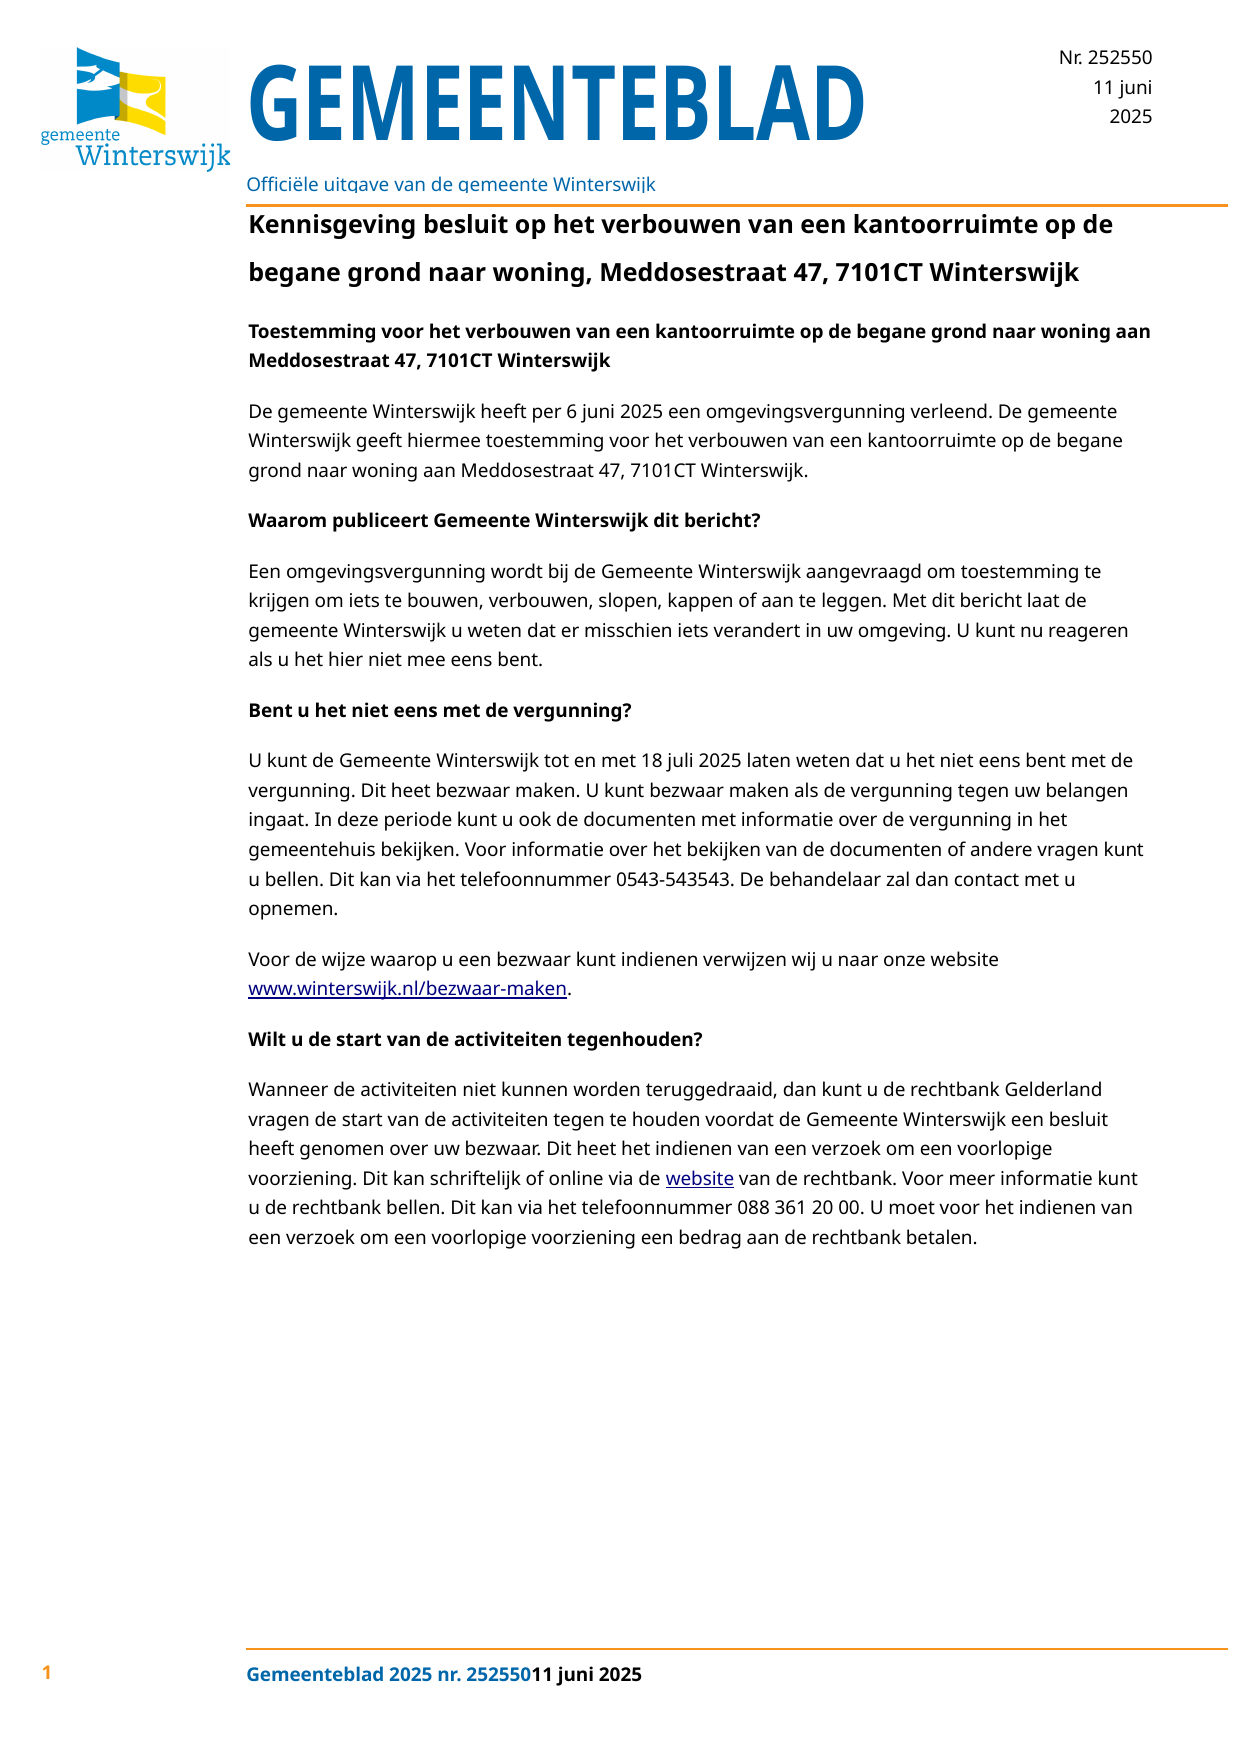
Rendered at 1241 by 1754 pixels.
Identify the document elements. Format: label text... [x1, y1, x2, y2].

text Een omgevingsvergunning wordt bij de Gemeente Winterswijk aangevraagd om toestemming te krijgen om iets te bouwen, verbouwen, slopen, kappen of aan te leggen. Met dit bericht laat de gemeente Winterswijk u weten dat er misschien iets verandert in uw omgeving. U kunt nu reageren als u het hier niet mee eens bent. [248, 558, 1152, 672]
text Waarom publiceert Gemeente Winterswijk dit bericht? [248, 507, 1152, 533]
text Toestemming voor het verbouwen van een kantoorruimte op de begane grond naar woning aan Meddosestraat 47, 7101CT Winterswijk [248, 318, 1152, 373]
text U kunt de Gemeente Winterswijk tot en met 18 juli 2025 laten weten dat u het niet eens bent met de vergunning. Dit heet bezwaar maken. U kunt bezwaar maken als de vergunning tegen uw belangen ingaat. In deze periode kunt u ook de documenten met informatie over de vergunning in het gemeentehuis bekijken. Voor informatie over het bekijken van de documenten of andere vragen kunt u bellen. Dit kan via het telefoonnummer 0543-543543. De behandelaar zal dan contact met u opnemen. [248, 747, 1152, 921]
picture [225, 153, 231, 162]
text Kennisgeving besluit op het verbouwen van een kantoorruimte op de begane grond naar woning, Meddosestraat 47, 7101CT Winterswijk [248, 207, 1152, 288]
text Bent u het niet eens met de vergunning? [248, 697, 1152, 723]
text Voor de wijze waarop u een bezwaar kunt indienen verwijzen wij u naar onze website www.winterswijk.nl/bezwaar-maken. [248, 946, 1152, 1001]
picture [41, 47, 231, 172]
text De gemeente Winterswijk heeft per 6 juni 2025 een omgevingsvergunning verleend. De gemeente Winterswijk geeft hiermee toestemming voor het verbouwen van een kantoorruimte op de begane grond naar woning aan Meddosestraat 47, 7101CT Winterswijk. [248, 398, 1152, 483]
text Wilt u de start van de activiteiten tegenhouden? [248, 1026, 1152, 1052]
text Wanneer de activiteiten niet kunnen worden teruggedraaid, dan kunt u de rechtbank Gelderland vragen de start van de activiteiten tegen te houden voordat de Gemeente Winterswijk een besluit heeft genomen over uw bezwaar. Dit heet het indienen van een verzoek om een voorlopige voorziening. Dit kan schriftelijk of online via de website van de rechtbank. Voor meer informatie kunt u de rechtbank bellen. Dit kan via het telefoonnummer 088 361 20 00. U moet voor het indienen van een verzoek om een voorlopige voorziening een bedrag aan de rechtbank betalen. [248, 1076, 1152, 1250]
